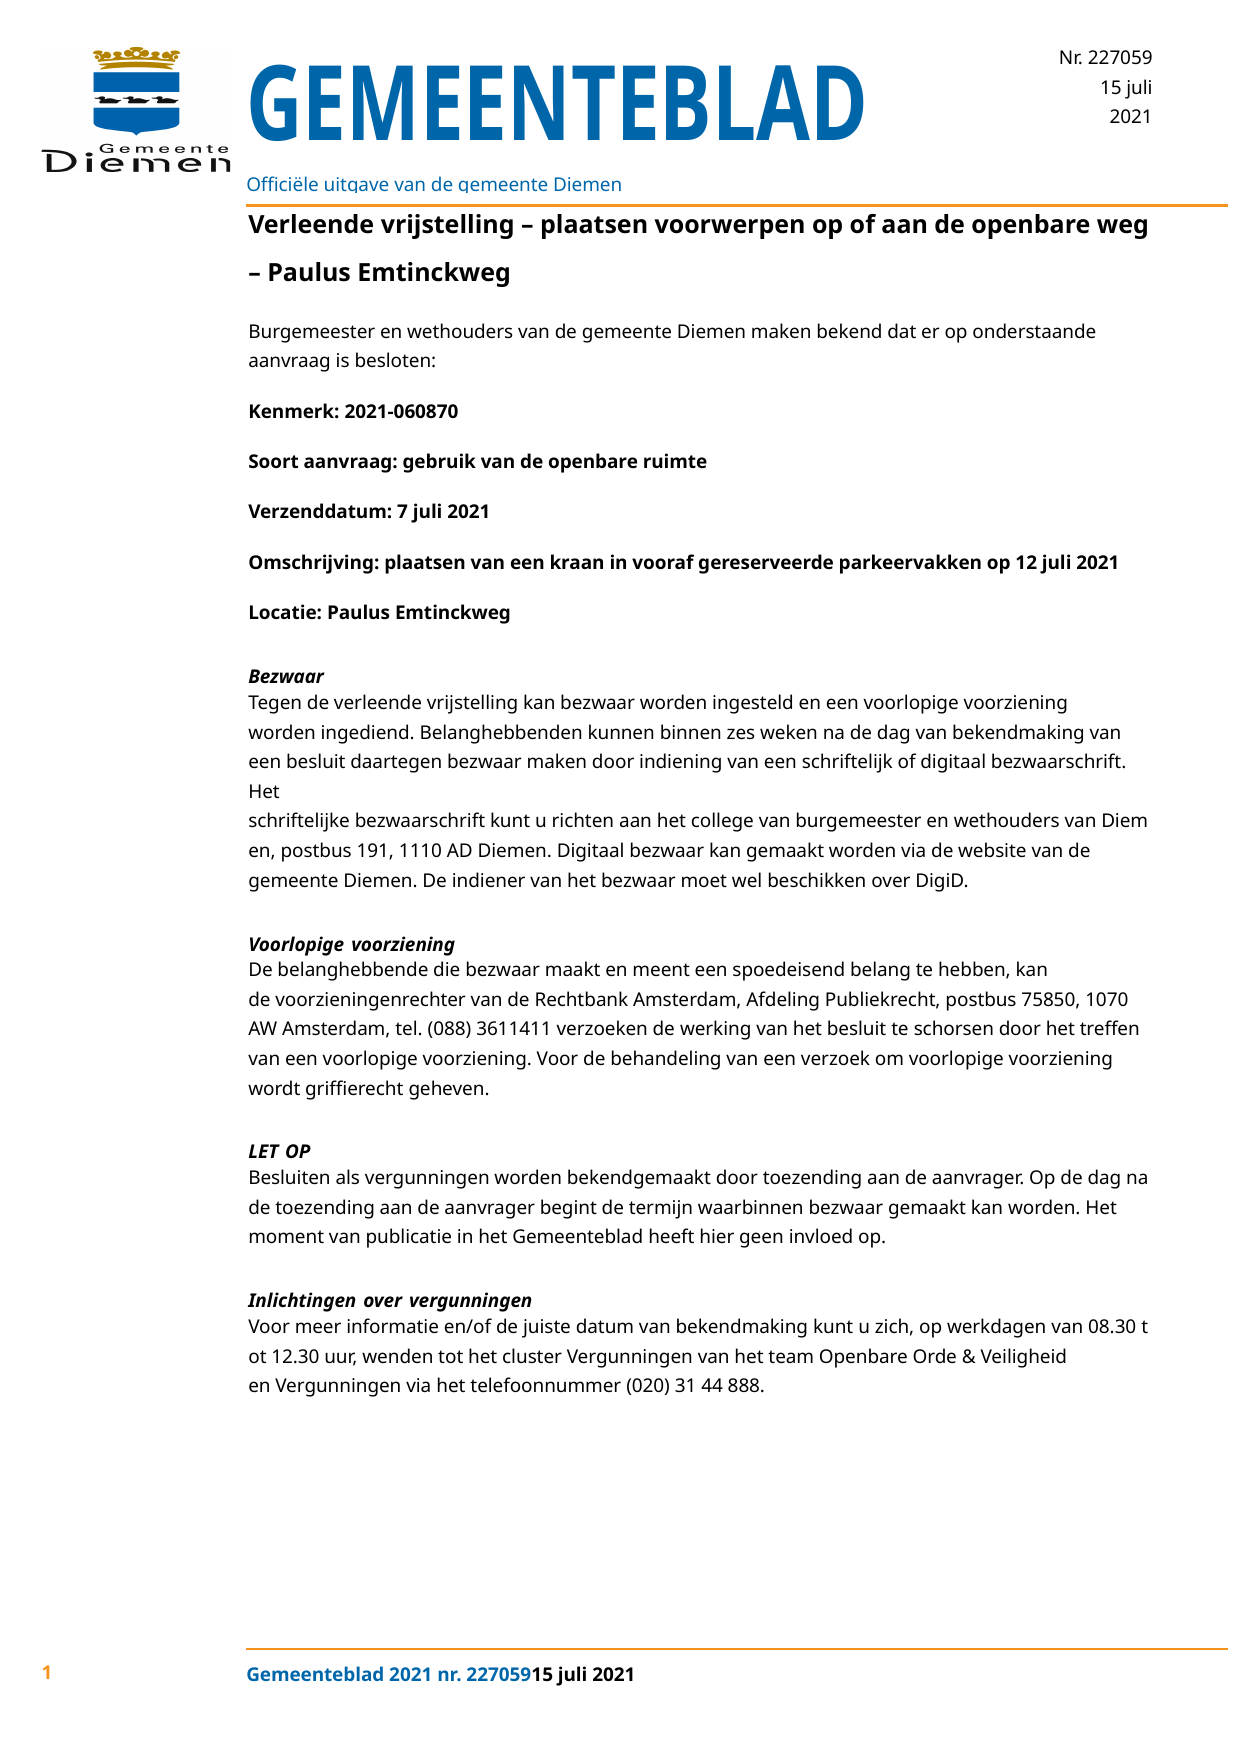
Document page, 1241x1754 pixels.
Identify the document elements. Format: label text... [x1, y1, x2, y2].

text Bezwaar [248, 663, 1152, 689]
text Verleende vrijstelling – plaatsen voorwerpen op of aan de openbare weg – Paulus Emtinckweg [248, 207, 1152, 288]
text Kenmerk: 2021-060870 [248, 398, 1152, 424]
text Besluiten als vergunningen worden bekendgemaakt door toezending aan de aanvrager. Op de dag na de toezending aan de aanvrager begint de termijn waarbinnen bezwaar gemaakt kan worden. Het moment van publicatie in het Gemeenteblad heeft hier geen invloed op. [248, 1164, 1152, 1249]
text Voor meer informatie en/of de juiste datum van bekendmaking kunt u zich, op werkdagen van 08.30 tot 12.30 uur, wenden tot het cluster Vergunningen van het team Openbare Orde & Veiligheid en Vergunningen via het telefoonnummer (020) 31 44 888. [248, 1313, 1152, 1398]
text Burgemeester en wethouders van de gemeente Diemen maken bekend dat er op onderstaande aanvraag is besloten: [248, 318, 1152, 373]
text Inlichtingen over vergunningen [248, 1288, 1152, 1313]
text Tegen de verleende vrijstelling kan bezwaar worden ingesteld en een voorlopige voorziening worden ingediend. Belanghebbenden kunnen binnen zes weken na de dag van bekendmaking van een besluit daartegen bezwaar maken door indiening van een schriftelijk of digitaal bezwaarschrift. Het schriftelijke bezwaarschrift kunt u richten aan het college van burgemeester en wethouders van Diemen, postbus 191, 1110 AD Diemen. Digitaal bezwaar kan gemaakt worden via de website van de gemeente Diemen. De indiener van het bezwaar moet wel beschikken over DigiD. [248, 689, 1152, 892]
text Soort aanvraag: gebruik van de openbare ruimte [248, 448, 1152, 474]
text LET OP [248, 1139, 1152, 1164]
picture [41, 47, 231, 172]
text Locatie: Paulus Emtinckweg [248, 599, 1152, 625]
text Verzenddatum: 7 juli 2021 [248, 499, 1152, 524]
text Voorlopige voorziening [248, 931, 1152, 956]
text De belanghebbende die bezwaar maakt en meent een spoedeisend belang te hebben, kan de voorzieningenrechter van de Rechtbank Amsterdam, Afdeling Publiekrecht, postbus 75850, 1070 AW Amsterdam, tel. (088) 3611411 verzoeken de werking van het besluit te schorsen door het treffen van een voorlopige voorziening. Voor de behandeling van een verzoek om voorlopige voorziening wordt griffierecht geheven. [248, 956, 1152, 1101]
text Omschrijving: plaatsen van een kraan in vooraf gereserveerde parkeervakken op 12 juli 2021 [248, 549, 1152, 575]
